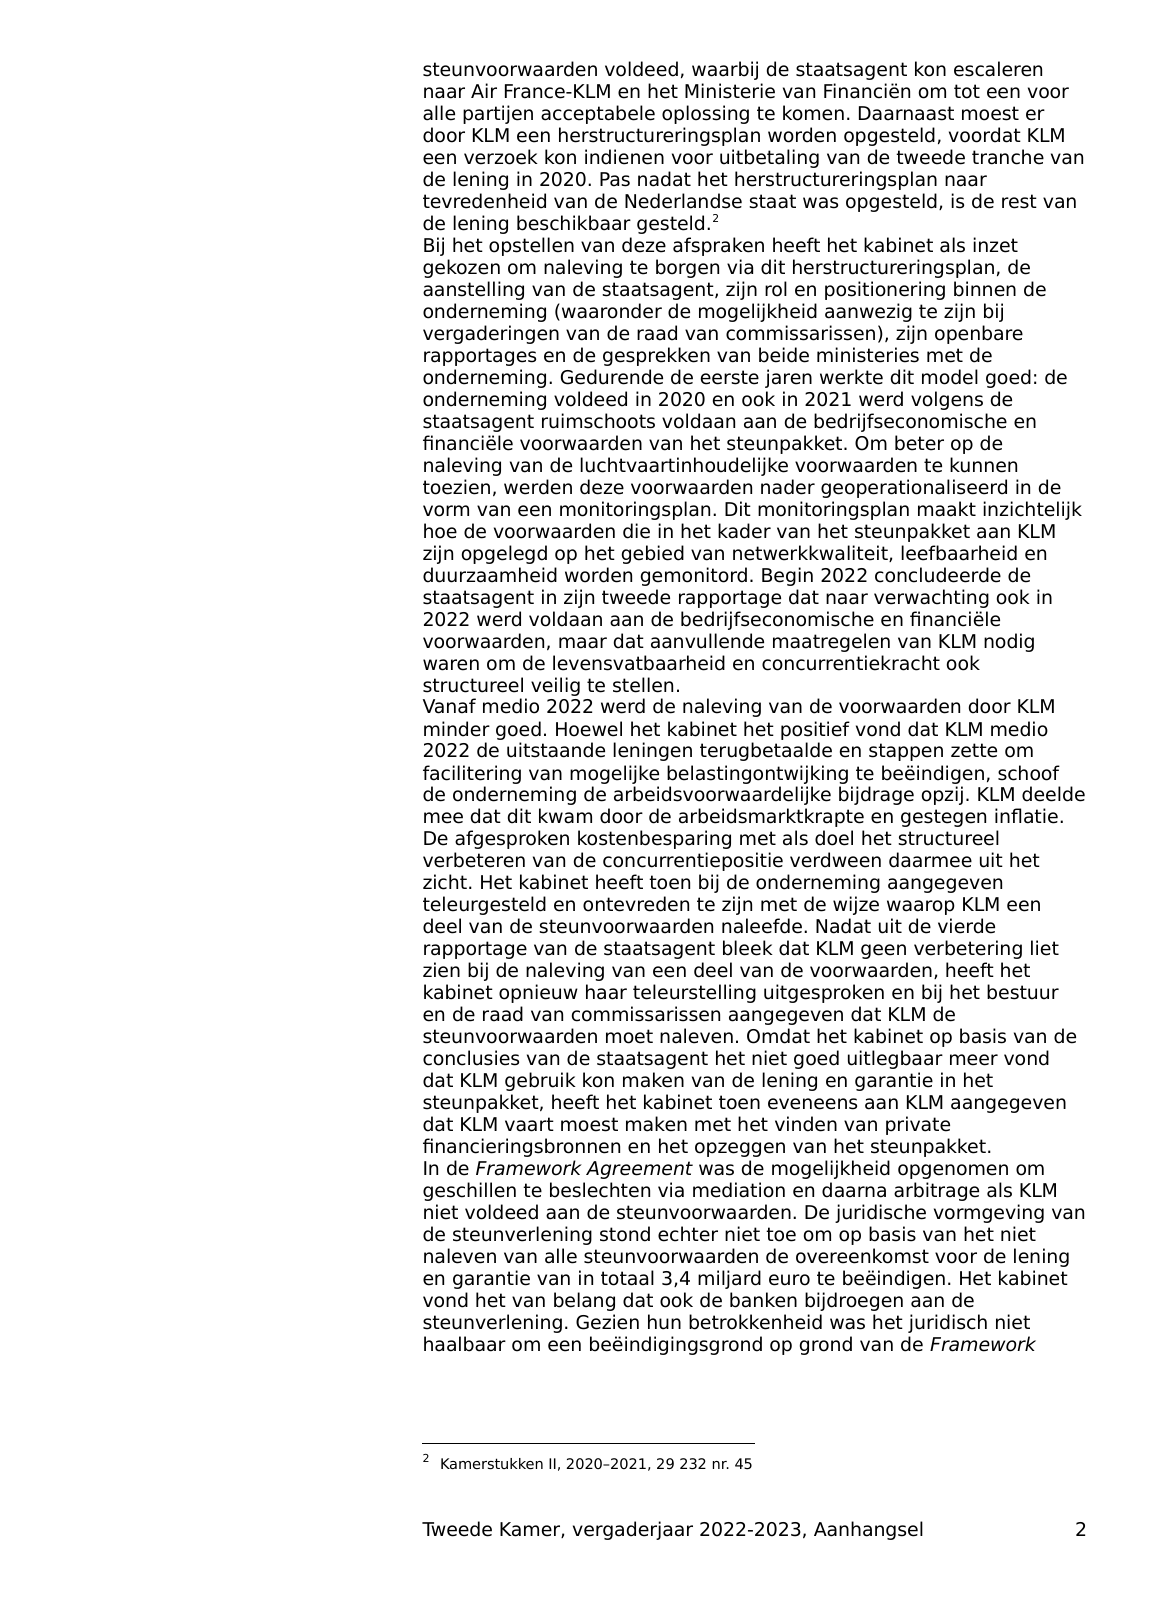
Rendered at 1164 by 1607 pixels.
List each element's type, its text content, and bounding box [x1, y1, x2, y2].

text Kamerstukken II, 2020–2021, 29 232 nr. 45 [422, 1452, 1087, 1474]
text In de Framework Agreement was de mogelijkheid opgenomen om geschillen te beslechten via mediation en daarna arbitrage als KLM niet voldeed aan de steunvoorwaarden. De juridische vormgeving van de steunverlening stond echter niet toe om op basis van het niet naleven van alle steunvoorwaarden de overeenkomst voor de lening en garantie van in totaal 3,4 miljard euro te beëindigen. Het kabinet vond het van belang dat ook de banken bijdroegen aan de steunverlening. Gezien hun betrokkenheid was het juridisch niet haalbaar om een beëindigingsgrond op grond van de Framework [422, 1158, 1087, 1356]
text steunvoorwaarden voldeed, waarbij de staatsagent kon escaleren naar Air France-KLM en het Ministerie van Financiën om tot een voor alle partijen acceptabele oplossing te komen. Daarnaast moest er door KLM een herstructureringsplan worden opgesteld, voordat KLM een verzoek kon indienen voor uitbetaling van de tweede tranche van de lening in 2020. Pas nadat het herstructureringsplan naar tevredenheid van de Nederlandse staat was opgesteld, is de rest van de lening beschikbaar gesteld. [422, 59, 1087, 235]
text Bij het opstellen van deze afspraken heeft het kabinet als inzet gekozen om naleving te borgen via dit herstructureringsplan, de aanstelling van de staatsagent, zijn rol en positionering binnen de onderneming (waaronder de mogelijkheid aanwezig te zijn bij vergaderingen van de raad van commissarissen), zijn openbare rapportages en de gesprekken van beide ministeries met de onderneming. Gedurende de eerste jaren werkte dit model goed: de onderneming voldeed in 2020 en ook in 2021 werd volgens de staatsagent ruimschoots voldaan aan de bedrijfseconomische en financiële voorwaarden van het steunpakket. Om beter op de naleving van de luchtvaartinhoudelijke voorwaarden te kunnen toezien, werden deze voorwaarden nader geoperationaliseerd in de vorm van een monitoringsplan. Dit monitoringsplan maakt inzichtelijk hoe de voorwaarden die in het kader van het steunpakket aan KLM zijn opgelegd op het gebied van netwerkkwaliteit, leefbaarheid en duurzaamheid worden gemonitord. Begin 2022 concludeerde de staatsagent in zijn tweede rapportage dat naar verwachting ook in 2022 werd voldaan aan de bedrijfseconomische en financiële voorwaarden, maar dat aanvullende maatregelen van KLM nodig waren om de levensvatbaarheid en concurrentiekracht ook structureel veilig te stellen. [422, 235, 1087, 696]
text Vanaf medio 2022 werd de naleving van de voorwaarden door KLM minder goed. Hoewel het kabinet het positief vond dat KLM medio 2022 de uitstaande leningen terugbetaalde en stappen zette om facilitering van mogelijke belastingontwijking te beëindigen, schoof de onderneming de arbeidsvoorwaardelijke bijdrage opzij. KLM deelde mee dat dit kwam door de arbeidsmarktkrapte en gestegen inflatie. De afgesproken kostenbesparing met als doel het structureel verbeteren van de concurrentiepositie verdween daarmee uit het zicht. Het kabinet heeft toen bij de onderneming aangegeven teleurgesteld en ontevreden te zijn met de wijze waarop KLM een deel van de steunvoorwaarden naleefde. Nadat uit de vierde rapportage van de staatsagent bleek dat KLM geen verbetering liet zien bij de naleving van een deel van de voorwaarden, heeft het kabinet opnieuw haar teleurstelling uitgesproken en bij het bestuur en de raad van commissarissen aangegeven dat KLM de steunvoorwaarden moet naleven. Omdat het kabinet op basis van de conclusies van de staatsagent het niet goed uitlegbaar meer vond dat KLM gebruik kon maken van de lening en garantie in het steunpakket, heeft het kabinet toen eveneens aan KLM aangegeven dat KLM vaart moest maken met het vinden van private financieringsbronnen en het opzeggen van het steunpakket. [422, 696, 1087, 1158]
